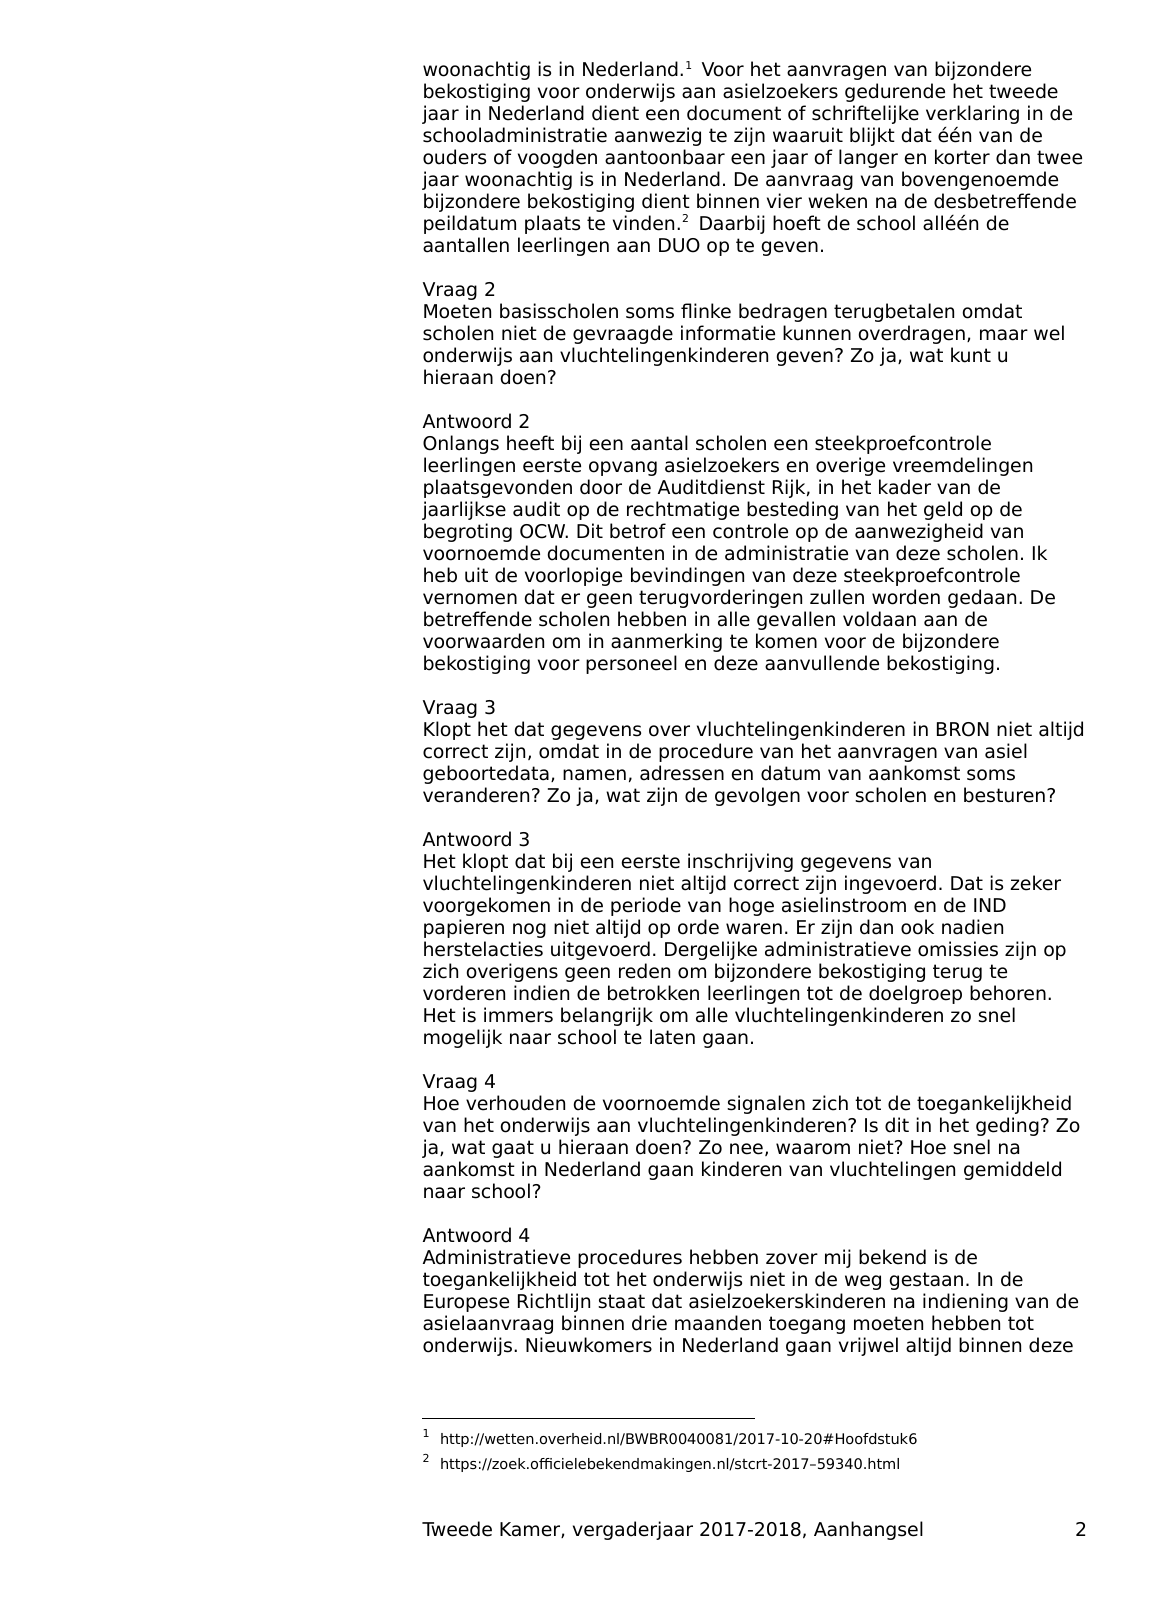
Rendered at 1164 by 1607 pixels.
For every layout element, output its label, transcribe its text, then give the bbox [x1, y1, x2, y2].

text Onlangs heeft bij een aantal scholen een steekproefcontrole leerlingen eerste opvang asielzoekers en overige vreemdelingen plaatsgevonden door de Auditdienst Rijk, in het kader van de jaarlijkse audit op de rechtmatige besteding van het geld op de begroting OCW. Dit betrof een controle op de aanwezigheid van voornoemde documenten in de administratie van deze scholen. Ik heb uit de voorlopige bevindingen van deze steekproefcontrole vernomen dat er geen terugvorderingen zullen worden gedaan. De betreffende scholen hebben in alle gevallen voldaan aan de voorwaarden om in aanmerking te komen voor de bijzondere bekostiging voor personeel en deze aanvullende bekostiging. [422, 433, 1087, 675]
text Moeten basisscholen soms flinke bedragen terugbetalen omdat scholen niet de gevraagde informatie kunnen overdragen, maar wel onderwijs aan vluchtelingenkinderen geven? Zo ja, wat kunt u hieraan doen? [422, 301, 1087, 389]
text Antwoord 4 [422, 1225, 1087, 1247]
text Antwoord 3 [422, 829, 1087, 851]
text woonachtig is in Nederland. Voor het aanvragen van bijzondere bekostiging voor onderwijs aan asielzoekers gedurende het tweede jaar in Nederland dient een document of schriftelijke verklaring in de schooladministratie aanwezig te zijn waaruit blijkt dat één van de ouders of voogden aantoonbaar een jaar of langer en korter dan twee jaar woonachtig is in Nederland. De aanvraag van bovengenoemde bijzondere bekostiging dient binnen vier weken na de desbetreffende peildatum plaats te vinden. Daarbij hoeft de school alléén de aantallen leerlingen aan DUO op te geven. [422, 59, 1087, 257]
text http://wetten.overheid.nl/BWBR0040081/2017-10-20#Hoofdstuk6 [422, 1427, 1087, 1449]
text https://zoek.officielebekendmakingen.nl/stcrt-2017–59340.html [422, 1452, 1087, 1474]
text Antwoord 2 [422, 411, 1087, 433]
text Het klopt dat bij een eerste inschrijving gegevens van vluchtelingenkinderen niet altijd correct zijn ingevoerd. Dat is zeker voorgekomen in de periode van hoge asielinstroom en de IND papieren nog niet altijd op orde waren. Er zijn dan ook nadien herstelacties uitgevoerd. Dergelijke administratieve omissies zijn op zich overigens geen reden om bijzondere bekostiging terug te vorderen indien de betrokken leerlingen tot de doelgroep behoren. Het is immers belangrijk om alle vluchtelingenkinderen zo snel mogelijk naar school te laten gaan. [422, 851, 1087, 1049]
text Vraag 2 [422, 279, 1087, 301]
text Vraag 3 [422, 697, 1087, 719]
text Vraag 4 [422, 1071, 1087, 1093]
text Administratieve procedures hebben zover mij bekend is de toegankelijkheid tot het onderwijs niet in de weg gestaan. In de Europese Richtlijn staat dat asielzoekerskinderen na indiening van de asielaanvraag binnen drie maanden toegang moeten hebben tot onderwijs. Nieuwkomers in Nederland gaan vrijwel altijd binnen deze [422, 1247, 1087, 1357]
text Klopt het dat gegevens over vluchtelingenkinderen in BRON niet altijd correct zijn, omdat in de procedure van het aanvragen van asiel geboortedata, namen, adressen en datum van aankomst soms veranderen? Zo ja, wat zijn de gevolgen voor scholen en besturen? [422, 719, 1087, 807]
text Hoe verhouden de voornoemde signalen zich tot de toegankelijkheid van het onderwijs aan vluchtelingenkinderen? Is dit in het geding? Zo ja, wat gaat u hieraan doen? Zo nee, waarom niet? Hoe snel na aankomst in Nederland gaan kinderen van vluchtelingen gemiddeld naar school? [422, 1093, 1087, 1203]
